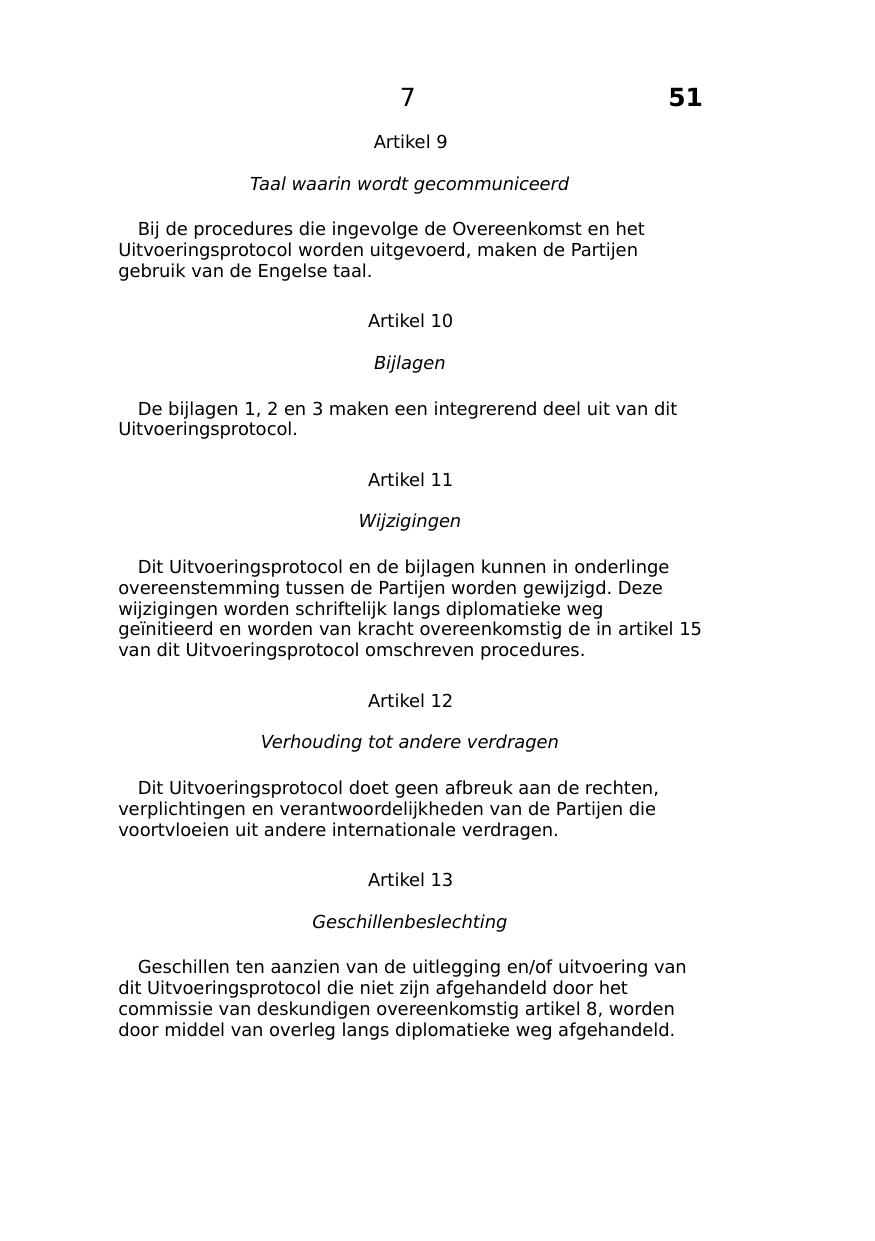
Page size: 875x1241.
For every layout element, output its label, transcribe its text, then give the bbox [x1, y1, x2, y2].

subtitle Artikel 11 Wijzigingen [118, 470, 703, 532]
text Geschillen ten aanzien van de uitlegging en/of uitvoering van dit Uitvoeringsprotocol die niet zijn afgehandeld door het commissie van deskundigen overeenkomstig artikel 8, worden door middel van overleg langs diplomatieke weg afgehandeld. [118, 957, 703, 1040]
text De bijlagen 1, 2 en 3 maken een integrerend deel uit van dit Uitvoeringsprotocol. [118, 398, 703, 440]
subtitle Artikel 12 Verhouding tot andere verdragen [118, 691, 703, 753]
subtitle Artikel 13 Geschillenbeslechting [118, 870, 703, 932]
text Dit Uitvoeringsprotocol en de bijlagen kunnen in onderlinge overeenstemming tussen de Partijen worden gewijzigd. Deze wijzigingen worden schriftelijk langs diplomatieke weg geïnitieerd en worden van kracht overeenkomstig de in artikel 15 van dit Uitvoeringsprotocol omschreven procedures. [118, 557, 703, 661]
text Bij de procedures die ingevolge de Overeenkomst en het Uitvoeringsprotocol worden uitgevoerd, maken de Partijen gebruik van de Engelse taal. [118, 219, 703, 281]
text Dit Uitvoeringsprotocol doet geen afbreuk aan de rechten, verplichtingen en verantwoordelijkheden van de Partijen die voortvloeien uit andere internationale verdragen. [118, 778, 703, 840]
subtitle Artikel 9 Taal waarin wordt gecommuniceerd [118, 132, 703, 194]
subtitle Artikel 10 Bijlagen [118, 311, 703, 373]
